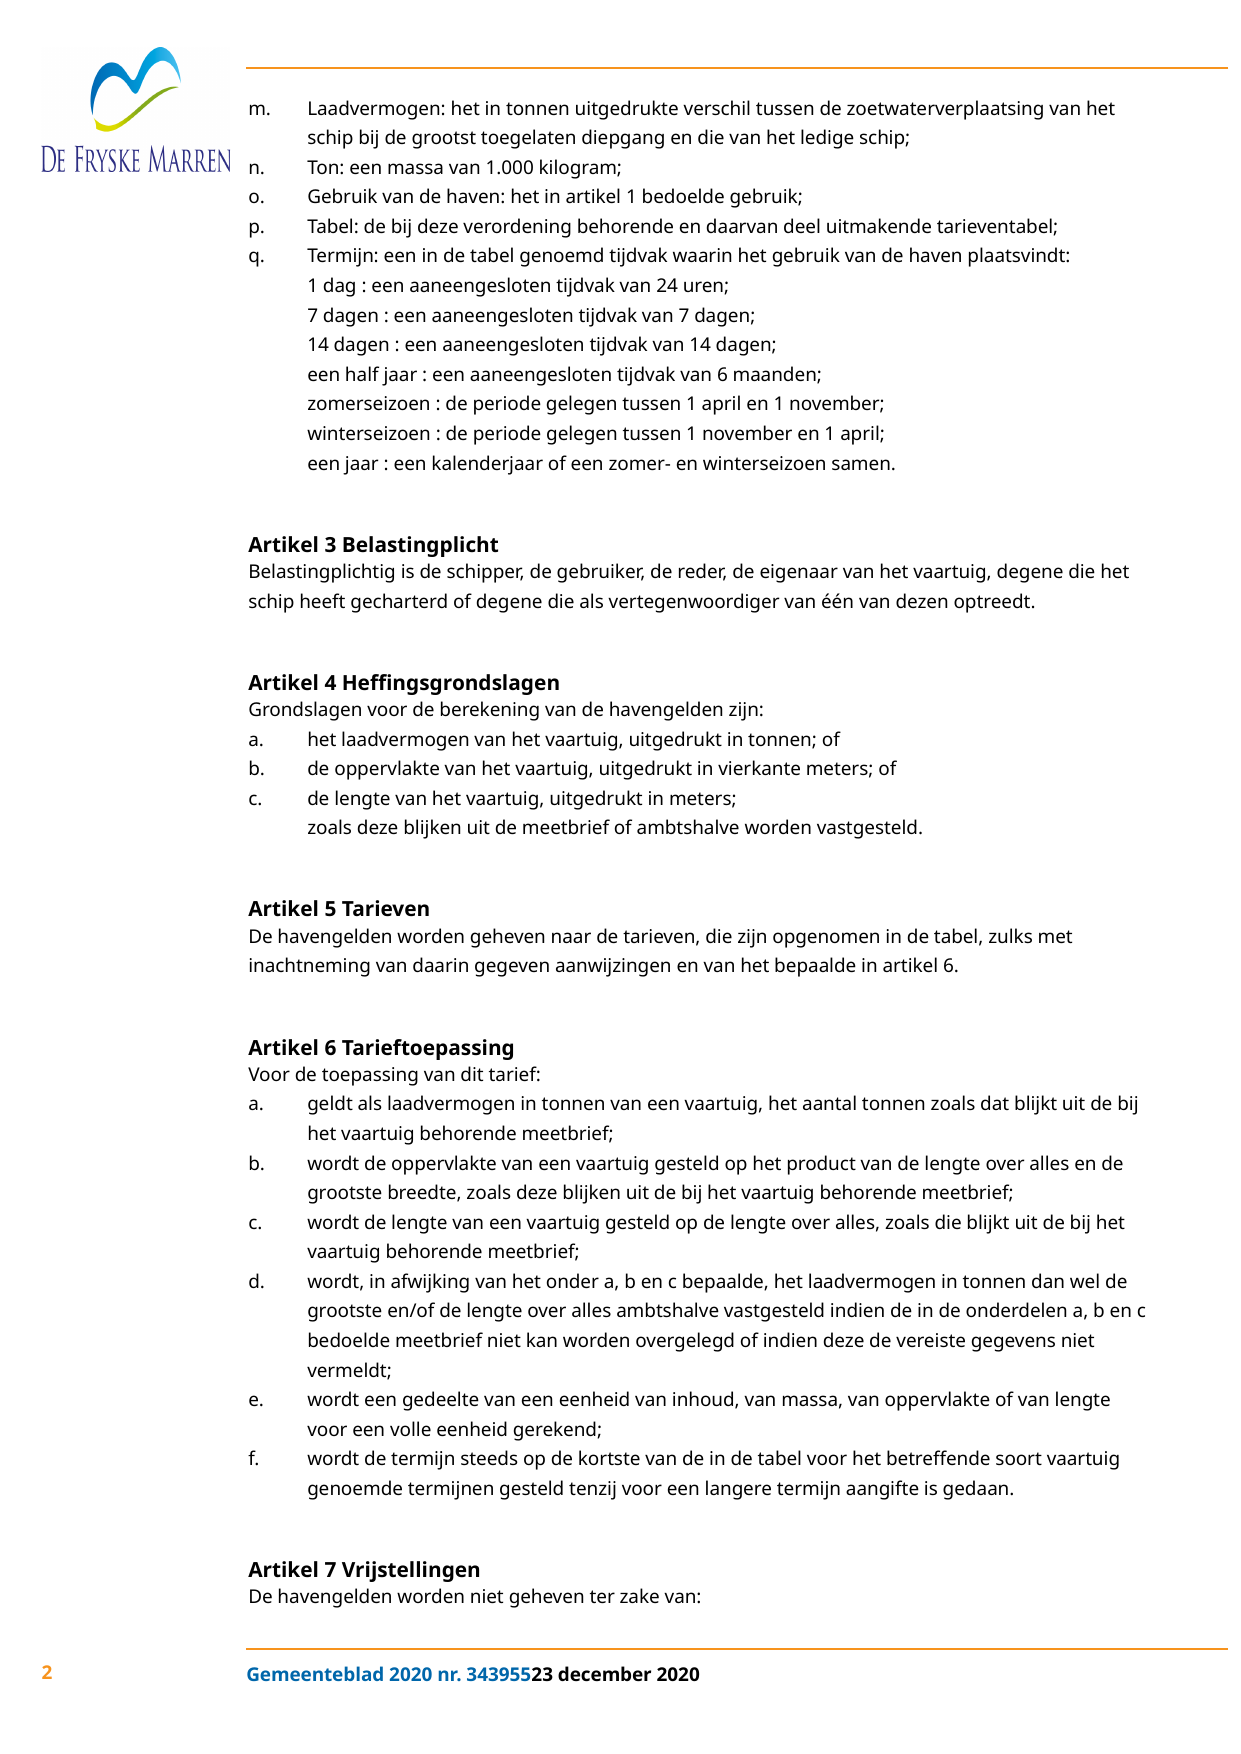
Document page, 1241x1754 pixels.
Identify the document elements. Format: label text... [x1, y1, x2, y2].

text De havengelden worden geheven naar de tarieven, die zijn opgenomen in de tabel, zulks met inachtneming van daarin gegeven aanwijzingen en van het bepaalde in artikel 6. [248, 923, 1152, 978]
list de oppervlakte van het vaartuig, uitgedrukt in vierkante meters; of [248, 755, 1152, 781]
text Artikel 4 Heffingsgrondslagen [248, 668, 1152, 696]
list Gebruik van de haven: het in artikel 1 bedoelde gebruik; [248, 183, 1152, 209]
text Artikel 7 Vrijstellingen [248, 1555, 1152, 1584]
list een half jaar : een aaneengesloten tijdvak van 6 maanden; [248, 361, 1152, 387]
text Voor de toepassing van dit tarief: [248, 1061, 1152, 1087]
list winterseizoen : de periode gelegen tussen 1 november en 1 april; [248, 420, 1152, 446]
list zoals deze blijken uit de meetbrief of ambtshalve worden vastgesteld. [248, 814, 1152, 840]
list wordt een gedeelte van een eenheid van inhoud, van massa, van oppervlakte of van lengte voor een volle eenheid gerekend; [248, 1386, 1152, 1442]
text De havengelden worden niet geheven ter zake van: [248, 1584, 1152, 1609]
list wordt de lengte van een vaartuig gesteld op de lengte over alles, zoals die blijkt uit de bij het vaartuig behorende meetbrief; [248, 1209, 1152, 1264]
list wordt de oppervlakte van een vaartuig gesteld op het product van de lengte over alles en de grootste breedte, zoals deze blijken uit de bij het vaartuig behorende meetbrief; [248, 1150, 1152, 1205]
text Grondslagen voor de berekening van de havengelden zijn: [248, 696, 1152, 722]
list wordt, in afwijking van het onder a, b en c bepaalde, het laadvermogen in tonnen dan wel de grootste en/of de lengte over alles ambtshalve vastgesteld indien de in de onderdelen a, b en c bedoelde meetbrief niet kan worden overgelegd of indien deze de vereiste gegevens niet vermeldt; [248, 1268, 1152, 1383]
list een jaar : een kalenderjaar of een zomer- en winterseizoen samen. [248, 450, 1152, 476]
list het laadvermogen van het vaartuig, uitgedrukt in tonnen; of [248, 726, 1152, 752]
picture [41, 47, 231, 172]
list 1 dag : een aaneengesloten tijdvak van 24 uren; [248, 272, 1152, 298]
text Artikel 6 Tarieftoepassing [248, 1033, 1152, 1061]
list 7 dagen : een aaneengesloten tijdvak van 7 dagen; [248, 302, 1152, 328]
list zomerseizoen : de periode gelegen tussen 1 april en 1 november; [248, 391, 1152, 416]
list Ton: een massa van 1.000 kilogram; [248, 154, 1152, 180]
text Artikel 5 Tarieven [248, 894, 1152, 923]
list Tabel: de bij deze verordening behorende en daarvan deel uitmakende tarieventabel; [248, 213, 1152, 239]
list de lengte van het vaartuig, uitgedrukt in meters; [248, 785, 1152, 811]
list Laadvermogen: het in tonnen uitgedrukte verschil tussen de zoetwaterverplaatsing van het schip bij de grootst toegelaten diepgang en die van het ledige schip; [248, 95, 1152, 150]
text Artikel 3 Belastingplicht [248, 530, 1152, 558]
list wordt de termijn steeds op de kortste van de in de tabel voor het betreffende soort vaartuig genoemde termijnen gesteld tenzij voor een langere termijn aangifte is gedaan. [248, 1446, 1152, 1501]
text Belastingplichtig is de schipper, de gebruiker, de reder, de eigenaar van het vaartuig, degene die het schip heeft gecharterd of degene die als vertegenwoordiger van één van dezen optreedt. [248, 558, 1152, 613]
list 14 dagen : een aaneengesloten tijdvak van 14 dagen; [248, 331, 1152, 357]
list Termijn: een in de tabel genoemd tijdvak waarin het gebruik van de haven plaatsvindt: [248, 243, 1152, 268]
list geldt als laadvermogen in tonnen van een vaartuig, het aantal tonnen zoals dat blijkt uit de bij het vaartuig behorende meetbrief; [248, 1091, 1152, 1146]
